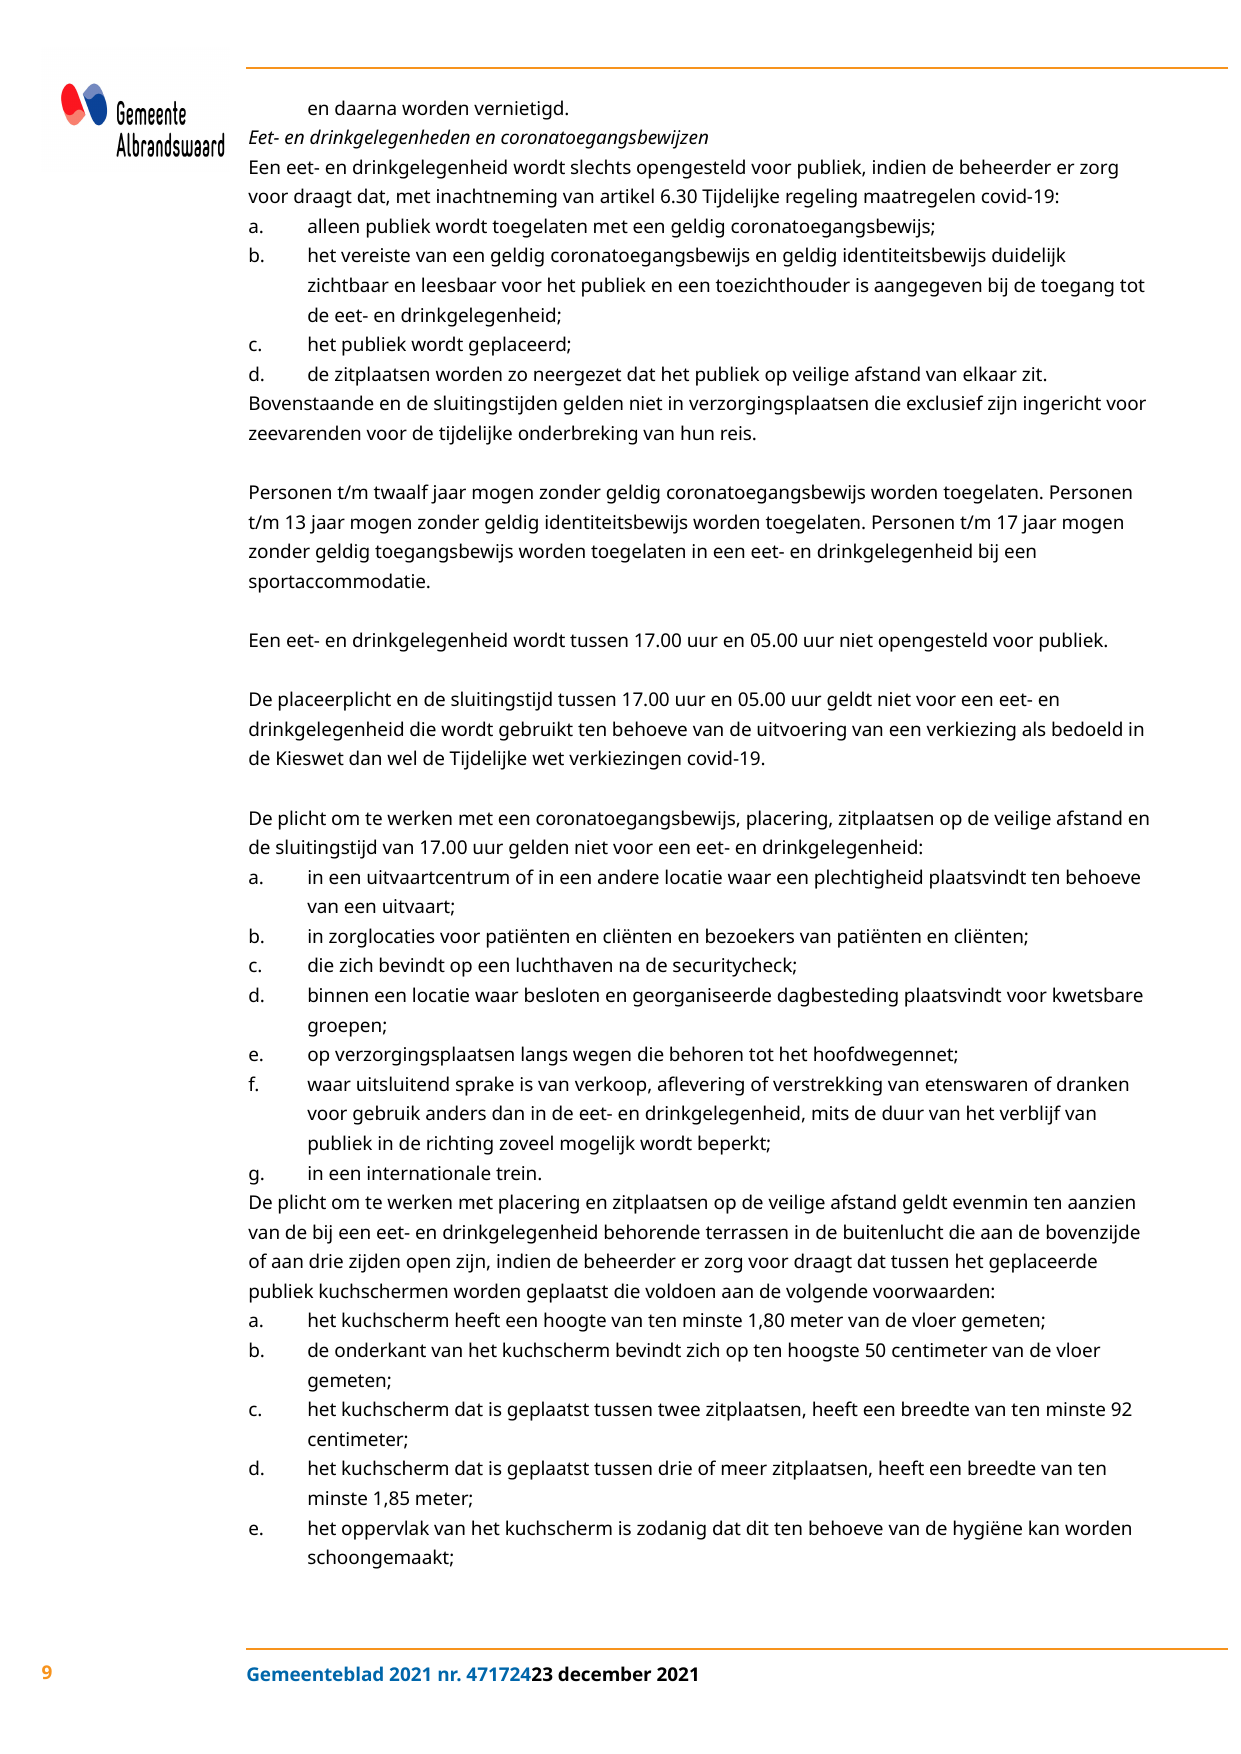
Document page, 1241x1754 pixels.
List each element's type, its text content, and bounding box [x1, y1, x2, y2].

list in een internationale trein. [248, 1160, 1152, 1186]
list op verzorgingsplaatsen langs wegen die behoren tot het hoofdwegennet; [248, 1041, 1152, 1067]
list alleen publiek wordt toegelaten met een geldig coronatoegangsbewijs; [248, 213, 1152, 239]
list het publiek wordt geplaceerd; [248, 331, 1152, 357]
text De plicht om te werken met placering en zitplaatsen op de veilige afstand geldt evenmin ten aanzien van de bij een eet- en drinkgelegenheid behorende terrassen in de buitenlucht die aan de bovenzijde of aan drie zijden open zijn, indien de beheerder er zorg voor draagt dat tussen het geplaceerde publiek kuchschermen worden geplaatst die voldoen aan de volgende voorwaarden: [248, 1189, 1152, 1304]
text Een eet- en drinkgelegenheid wordt tussen 17.00 uur en 05.00 uur niet opengesteld voor publiek. [248, 627, 1152, 653]
text Een eet- en drinkgelegenheid wordt slechts opengesteld voor publiek, indien de beheerder er zorg voor draagt dat, met inachtneming van artikel 6.30 Tijdelijke regeling maatregelen covid-19: [248, 154, 1152, 209]
list en daarna worden vernietigd. [248, 95, 1152, 121]
list het kuchscherm dat is geplaatst tussen twee zitplaatsen, heeft een breedte van ten minste 92 centimeter; [248, 1396, 1152, 1452]
list het kuchscherm dat is geplaatst tussen drie of meer zitplaatsen, heeft een breedte van ten minste 1,85 meter; [248, 1456, 1152, 1511]
list die zich bevindt op een luchthaven na de securitycheck; [248, 953, 1152, 978]
text Personen t/m twaalf jaar mogen zonder geldig coronatoegangsbewijs worden toegelaten. Personen t/m 13 jaar mogen zonder geldig identiteitsbewijs worden toegelaten. Personen t/m 17 jaar mogen zonder geldig toegangsbewijs worden toegelaten in een eet- en drinkgelegenheid bij een sportaccommodatie. [248, 479, 1152, 594]
list het oppervlak van het kuchscherm is zodanig dat dit ten behoeve van de hygiëne kan worden schoongemaakt; [248, 1515, 1152, 1570]
text De plicht om te werken met een coronatoegangsbewijs, placering, zitplaatsen op de veilige afstand en de sluitingstijd van 17.00 uur gelden niet voor een eet- en drinkgelegenheid: [248, 805, 1152, 860]
list in een uitvaartcentrum of in een andere locatie waar een plechtigheid plaatsvindt ten behoeve van een uitvaart; [248, 864, 1152, 919]
text De placeerplicht en de sluitingstijd tussen 17.00 uur en 05.00 uur geldt niet voor een eet- en drinkgelegenheid die wordt gebruikt ten behoeve van de uitvoering van een verkiezing als bedoeld in de Kieswet dan wel de Tijdelijke wet verkiezingen covid-19. [248, 686, 1152, 771]
text Bovenstaande en de sluitingstijden gelden niet in verzorgingsplaatsen die exclusief zijn ingericht voor zeevarenden voor de tijdelijke onderbreking van hun reis. [248, 391, 1152, 446]
picture [41, 47, 231, 172]
list de onderkant van het kuchscherm bevindt zich op ten hoogste 50 centimeter van de vloer gemeten; [248, 1337, 1152, 1393]
list binnen een locatie waar besloten en georganiseerde dagbesteding plaatsvindt voor kwetsbare groepen; [248, 982, 1152, 1038]
list het kuchscherm heeft een hoogte van ten minste 1,80 meter van de vloer gemeten; [248, 1308, 1152, 1333]
text Eet- en drinkgelegenheden en coronatoegangsbewijzen [248, 124, 1152, 150]
list de zitplaatsen worden zo neergezet dat het publiek op veilige afstand van elkaar zit. [248, 361, 1152, 387]
list het vereiste van een geldig coronatoegangsbewijs en geldig identiteitsbewijs duidelijk zichtbaar en leesbaar voor het publiek en een toezichthouder is aangegeven bij de toegang tot de eet- en drinkgelegenheid; [248, 243, 1152, 328]
list waar uitsluitend sprake is van verkoop, aflevering of verstrekking van etenswaren of dranken voor gebruik anders dan in de eet- en drinkgelegenheid, mits de duur van het verblijf van publiek in de richting zoveel mogelijk wordt beperkt; [248, 1071, 1152, 1156]
list in zorglocaties voor patiënten en cliënten en bezoekers van patiënten en cliënten; [248, 923, 1152, 949]
